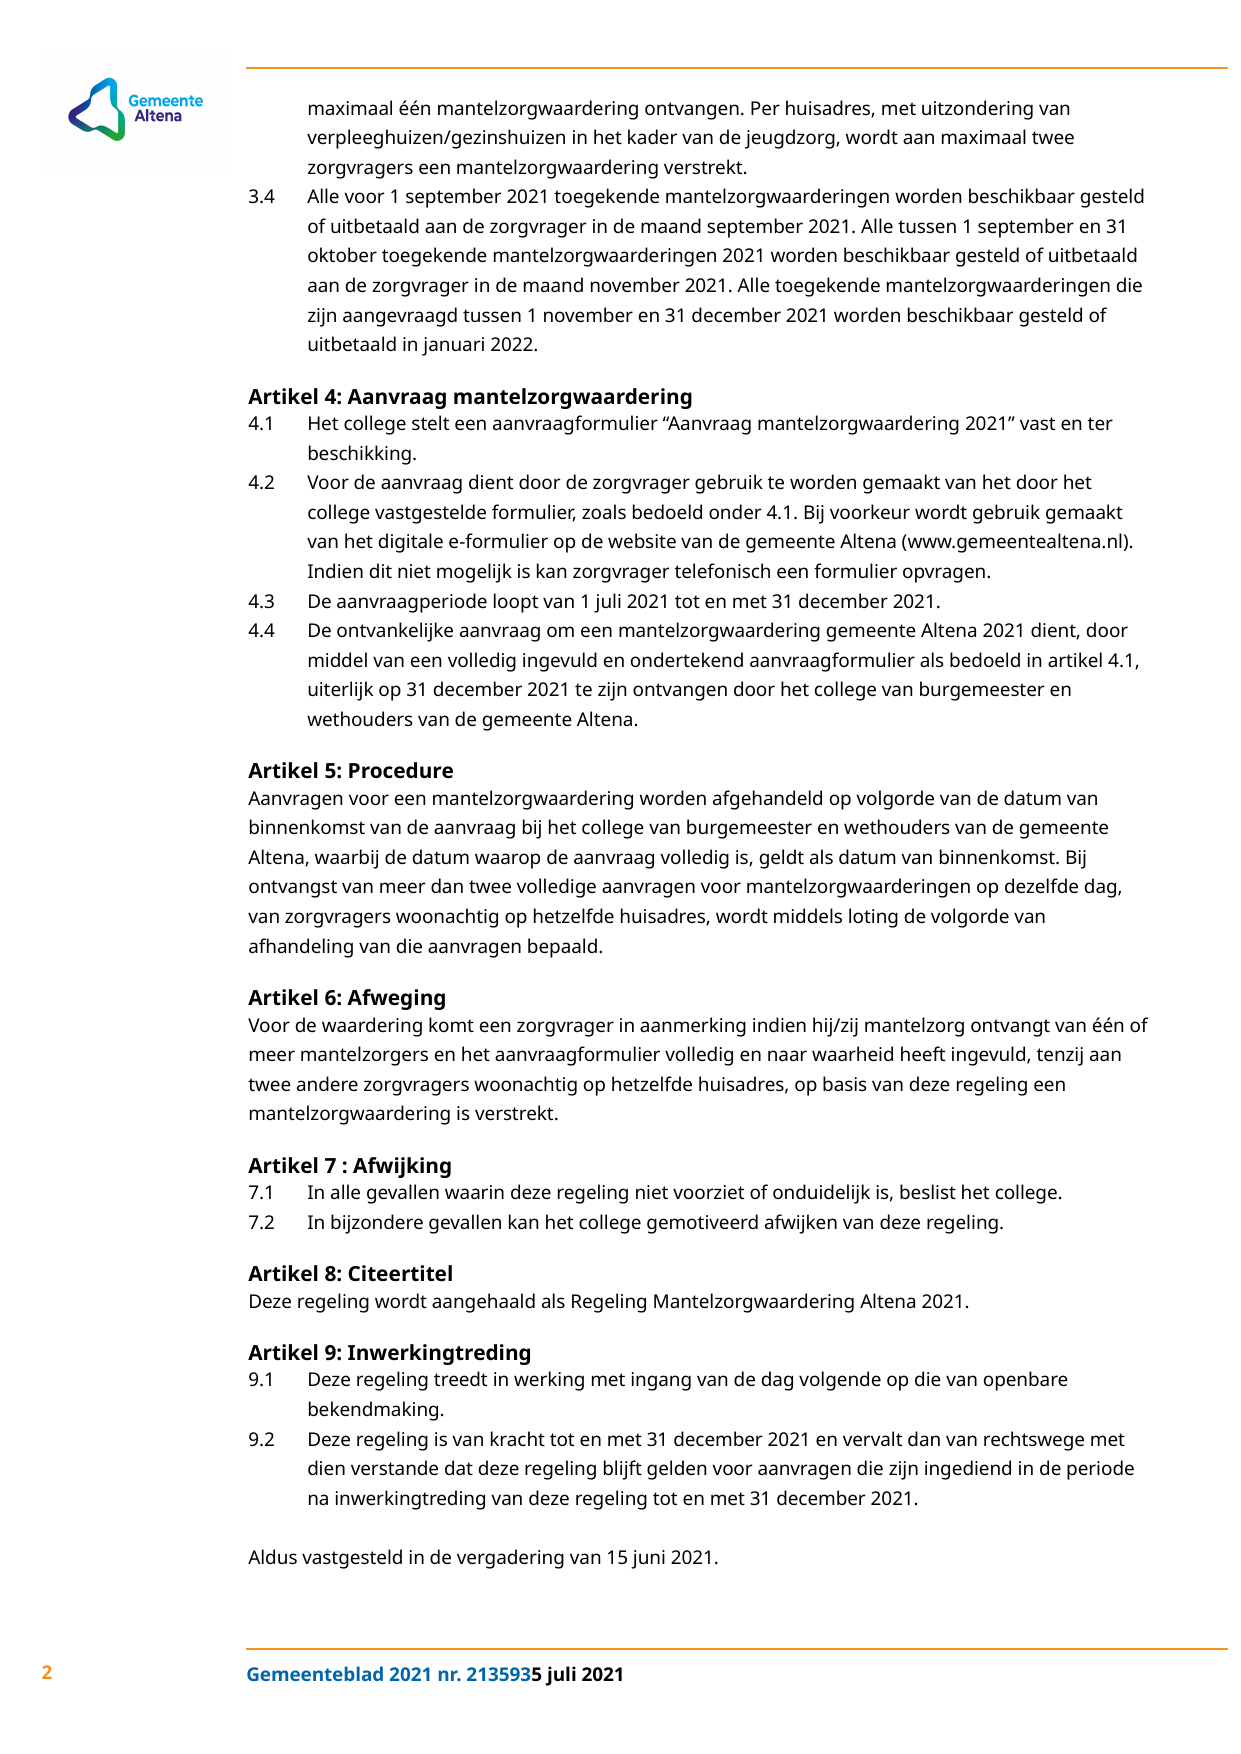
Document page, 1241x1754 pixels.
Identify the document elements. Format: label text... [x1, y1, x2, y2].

list maximaal één mantelzorgwaardering ontvangen. Per huisadres, met uitzondering van verpleeghuizen/gezinshuizen in het kader van de jeugdzorg, wordt aan maximaal twee zorgvragers een mantelzorgwaardering verstrekt. [248, 95, 1152, 180]
list Voor de aanvraag dient door de zorgvrager gebruik te worden gemaakt van het door het college vastgestelde formulier, zoals bedoeld onder 4.1. Bij voorkeur wordt gebruik gemaakt van het digitale e-formulier op de website van de gemeente Altena (www.gemeentealtena.nl). Indien dit niet mogelijk is kan zorgvrager telefonisch een formulier opvragen. [248, 469, 1152, 584]
list De aanvraagperiode loopt van 1 juli 2021 tot en met 31 december 2021. [248, 588, 1152, 613]
text Aanvragen voor een mantelzorgwaardering worden afgehandeld op volgorde van de datum van binnenkomst van de aanvraag bij het college van burgemeester en wethouders van de gemeente Altena, waarbij de datum waarop de aanvraag volledig is, geldt als datum van binnenkomst. Bij ontvangst van meer dan twee volledige aanvragen voor mantelzorgwaarderingen op dezelfde dag, van zorgvragers woonachtig op hetzelfde huisadres, wordt middels loting de volgorde van afhandeling van die aanvragen bepaald. [248, 785, 1152, 959]
text Artikel 4: Aanvraag mantelzorgwaardering [248, 382, 1152, 410]
list De ontvankelijke aanvraag om een mantelzorgwaardering gemeente Altena 2021 dient, door middel van een volledig ingevuld en ondertekend aanvraagformulier als bedoeld in artikel 4.1, uiterlijk op 31 december 2021 te zijn ontvangen door het college van burgemeester en wethouders van de gemeente Altena. [248, 617, 1152, 732]
text Artikel 8: Citeertitel [248, 1259, 1152, 1288]
picture [41, 47, 231, 172]
text Voor de waardering komt een zorgvrager in aanmerking indien hij/zij mantelzorg ontvangt van één of meer mantelzorgers en het aanvraagformulier volledig en naar waarheid heeft ingevuld, tenzij aan twee andere zorgvragers woonachtig op hetzelfde huisadres, op basis van deze regeling een mantelzorgwaardering is verstrekt. [248, 1012, 1152, 1126]
text Artikel 9: Inwerkingtreding [248, 1338, 1152, 1367]
text Artikel 6: Afweging [248, 983, 1152, 1012]
list Alle voor 1 september 2021 toegekende mantelzorgwaarderingen worden beschikbaar gesteld of uitbetaald aan de zorgvrager in de maand september 2021. Alle tussen 1 september en 31 oktober toegekende mantelzorgwaarderingen 2021 worden beschikbaar gesteld of uitbetaald aan de zorgvrager in de maand november 2021. Alle toegekende mantelzorgwaarderingen die zijn aangevraagd tussen 1 november en 31 december 2021 worden beschikbaar gesteld of uitbetaald in januari 2022. [248, 183, 1152, 357]
text Artikel 5: Procedure [248, 757, 1152, 785]
text Aldus vastgesteld in de vergadering van 15 juni 2021. [248, 1544, 1152, 1570]
text Deze regeling wordt aangehaald als Regeling Mantelzorgwaardering Altena 2021. [248, 1288, 1152, 1313]
list Het college stelt een aanvraagformulier “Aanvraag mantelzorgwaardering 2021” vast en ter beschikking. [248, 410, 1152, 466]
list In bijzondere gevallen kan het college gemotiveerd afwijken van deze regeling. [248, 1209, 1152, 1235]
list Deze regeling is van kracht tot en met 31 december 2021 en vervalt dan van rechtswege met dien verstande dat deze regeling blijft gelden voor aanvragen die zijn ingediend in de periode na inwerkingtreding van deze regeling tot en met 31 december 2021. [248, 1426, 1152, 1511]
list In alle gevallen waarin deze regeling niet voorziet of onduidelijk is, beslist het college. [248, 1179, 1152, 1205]
list Deze regeling treedt in werking met ingang van de dag volgende op die van openbare bekendmaking. [248, 1367, 1152, 1422]
text Artikel 7 : Afwijking [248, 1151, 1152, 1179]
